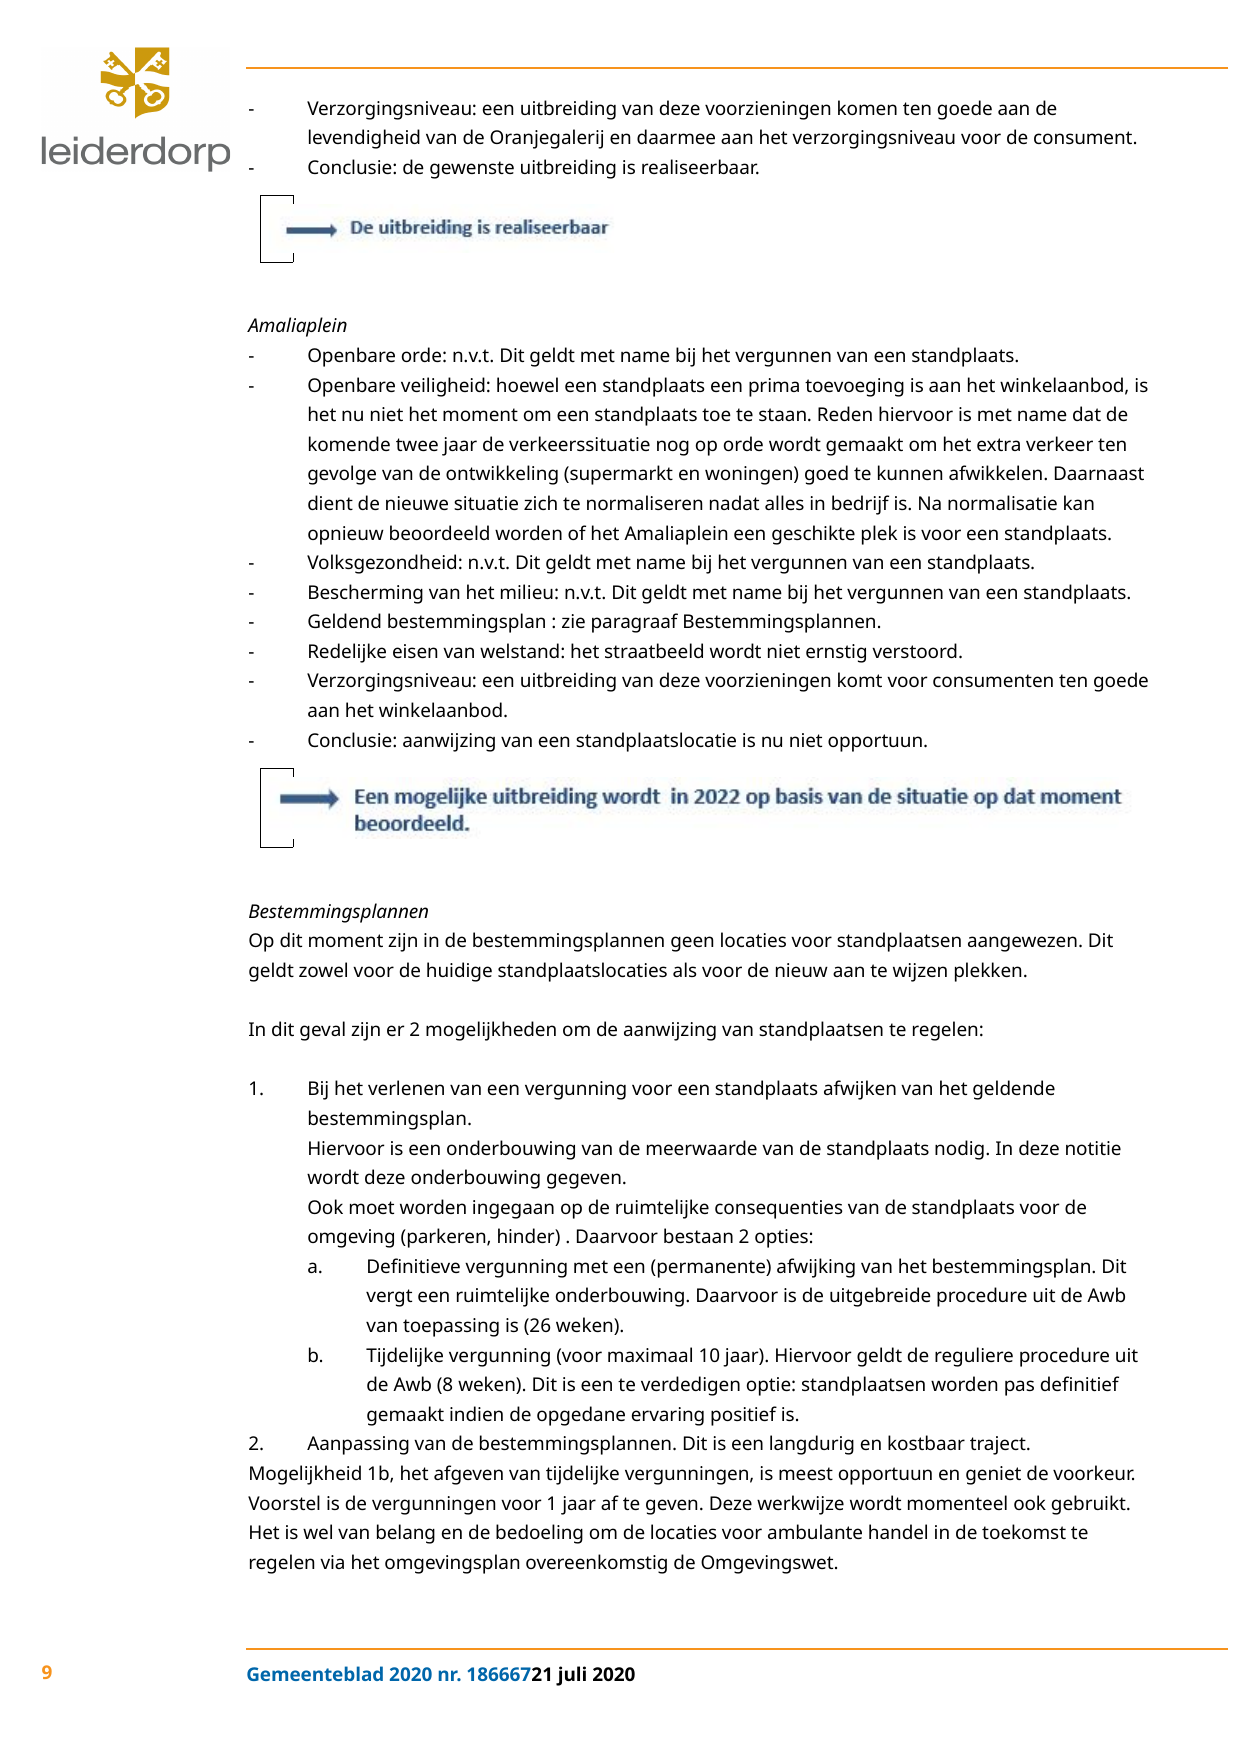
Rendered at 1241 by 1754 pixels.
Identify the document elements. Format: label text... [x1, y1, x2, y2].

list Conclusie: de gewenste uitbreiding is realiseerbaar. [248, 154, 1152, 180]
list Volksgezondheid: n.v.t. Dit geldt met name bij het vergunnen van een standplaats. [248, 549, 1152, 575]
text Bestemmingsplannen [248, 898, 1152, 924]
picture [268, 204, 615, 253]
picture [41, 47, 231, 172]
text Amaliaplein [248, 313, 1152, 338]
list Bij het verlenen van een vergunning voor een standplaats afwijken van het geldende bestemmingsplan. [248, 1076, 1152, 1131]
text Mogelijkheid 1b, het afgeven van tijdelijke vergunningen, is meest opportuun en geniet de voorkeur. Voorstel is de vergunningen voor 1 jaar af te geven. Deze werkwijze wordt momenteel ook gebruikt. Het is wel van belang en de bedoeling om de locaties voor ambulante handel in de toekomst te regelen via het omgevingsplan overeenkomstig de Omgevingswet. [248, 1460, 1152, 1574]
list Hiervoor is een onderbouwing van de meerwaarde van de standplaats nodig. In deze notitie wordt deze onderbouwing gegeven. [248, 1135, 1152, 1190]
list Openbare veiligheid: hoewel een standplaats een prima toevoeging is aan het winkelaanbod, is het nu niet het moment om een standplaats toe te staan. Reden hiervoor is met name dat de komende twee jaar de verkeerssituatie nog op orde wordt gemaakt om het extra verkeer ten gevolge van de ontwikkeling (supermarkt en woningen) goed te kunnen afwikkelen. Daarnaast dient de nieuwe situatie zich te normaliseren nadat alles in bedrijf is. Na normalisatie kan opnieuw beoordeeld worden of het Amaliaplein een geschikte plek is voor een standplaats. [248, 372, 1152, 546]
list Ook moet worden ingegaan op de ruimtelijke consequenties van de standplaats voor de omgeving (parkeren, hinder) . Daarvoor bestaan 2 opties: [248, 1194, 1152, 1249]
list Aanpassing van de bestemmingsplannen. Dit is een langdurig en kostbaar traject. [248, 1431, 1152, 1456]
text Op dit moment zijn in de bestemmingsplannen geen locaties voor standplaatsen aangewezen. Dit geldt zowel voor de huidige standplaatslocaties als voor de nieuw aan te wijzen plekken. [248, 928, 1152, 983]
list Verzorgingsniveau: een uitbreiding van deze voorzieningen komt voor consumenten ten goede aan het winkelaanbod. [248, 668, 1152, 723]
list Verzorgingsniveau: een uitbreiding van deze voorzieningen komen ten goede aan de levendigheid van de Oranjegalerij en daarmee aan het verzorgingsniveau voor de consument. [248, 95, 1152, 150]
text In dit geval zijn er 2 mogelijkheden om de aanwijzing van standplaatsen te regelen: [248, 1016, 1152, 1042]
list Geldend bestemmingsplan : zie paragraaf Bestemmingsplannen. [248, 608, 1152, 634]
list Redelijke eisen van welstand: het straatbeeld wordt niet ernstig verstoord. [248, 638, 1152, 664]
list Bescherming van het milieu: n.v.t. Dit geldt met name bij het vergunnen van een standplaats. [248, 579, 1152, 605]
list Tijdelijke vergunning (voor maximaal 10 jaar). Hiervoor geldt de reguliere procedure uit de Awb (8 weken). Dit is een te verdedigen optie: standplaatsen worden pas definitief gemaakt indien de opgedane ervaring positief is. [307, 1342, 1152, 1427]
list Definitieve vergunning met een (permanente) afwijking van het bestemmingsplan. Dit vergt een ruimtelijke onderbouwing. Daarvoor is de uitgebreide procedure uit de Awb van toepassing is (26 weken). [307, 1253, 1152, 1338]
list Openbare orde: n.v.t. Dit geldt met name bij het vergunnen van een standplaats. [248, 342, 1152, 368]
picture [268, 777, 1144, 839]
list Conclusie: aanwijzing van een standplaatslocatie is nu niet opportuun. [248, 727, 1152, 753]
